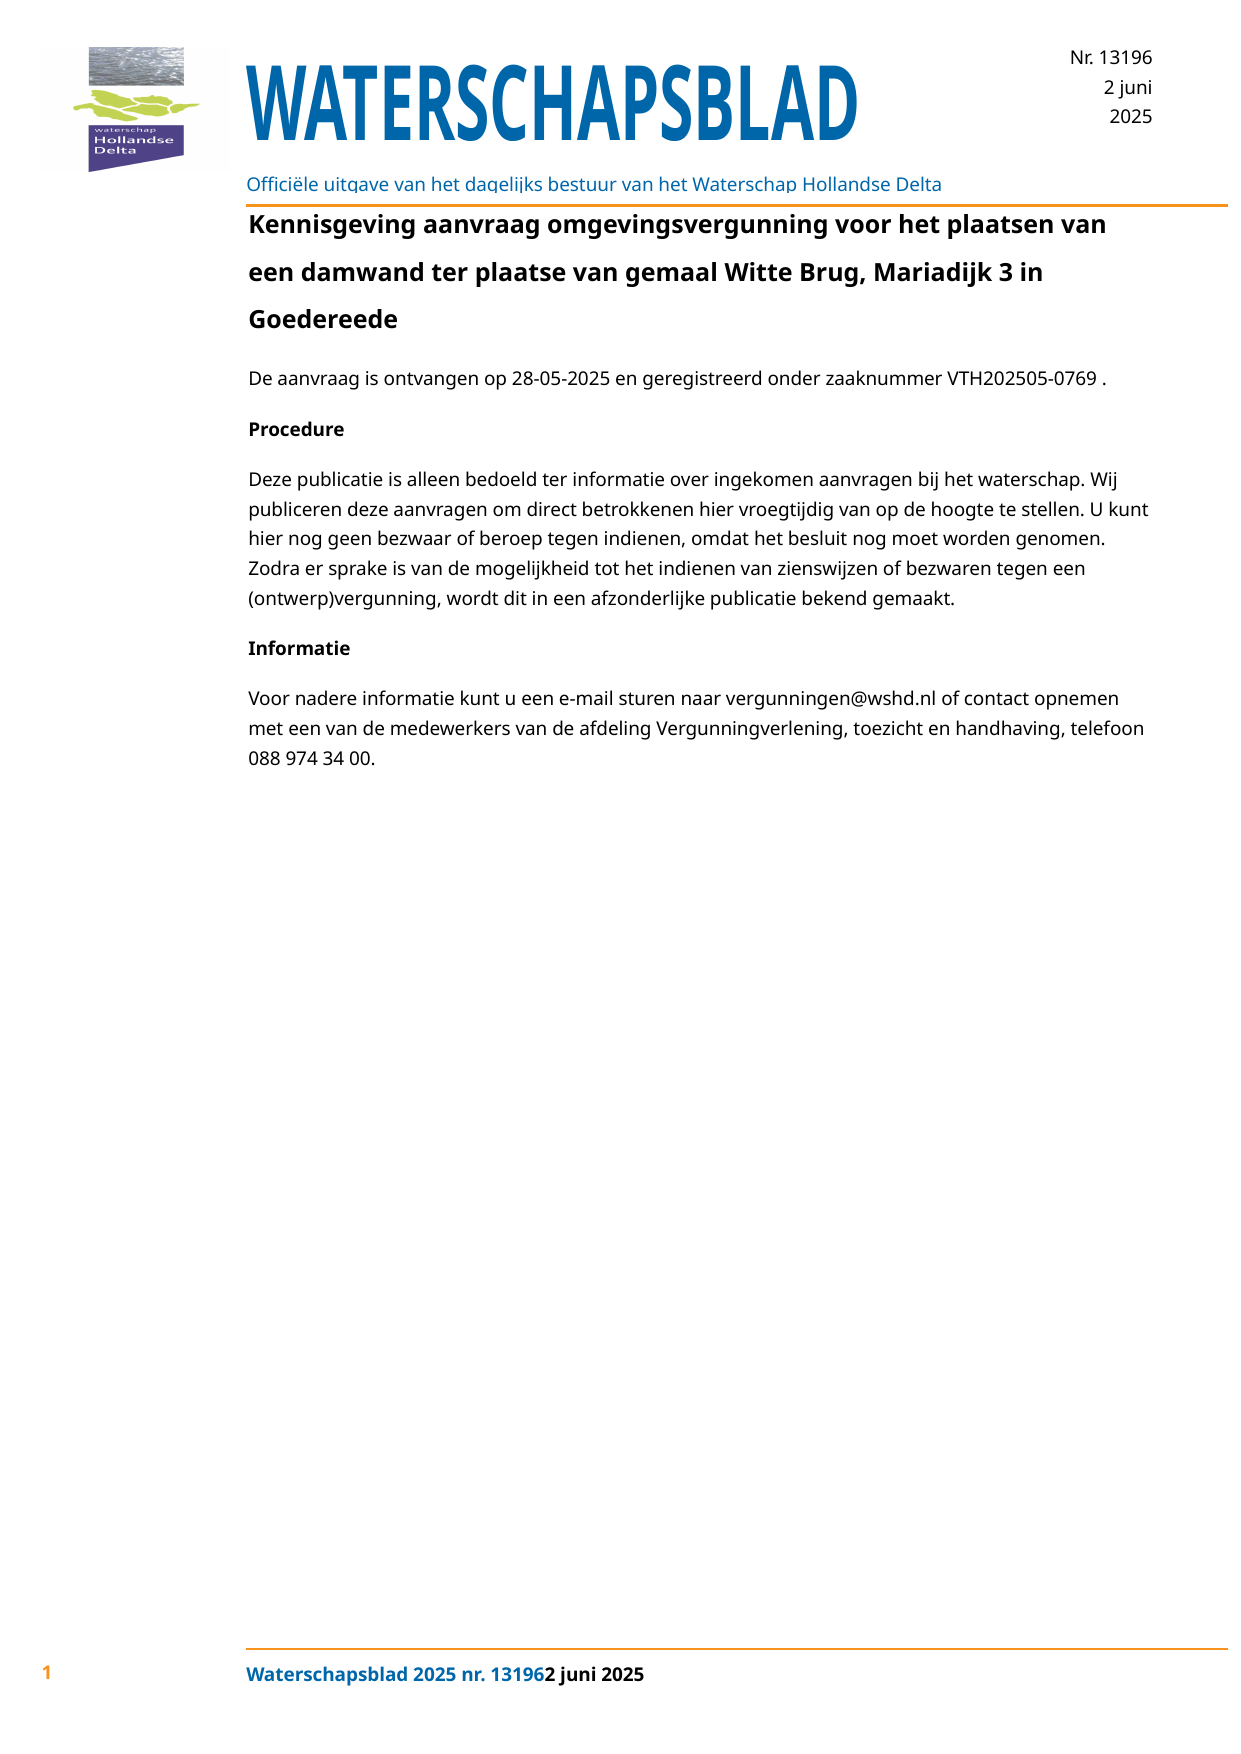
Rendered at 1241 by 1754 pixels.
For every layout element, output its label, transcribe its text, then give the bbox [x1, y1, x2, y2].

picture [41, 47, 231, 172]
text Kennisgeving aanvraag omgevingsvergunning voor het plaatsen van een damwand ter plaatse van gemaal Witte Brug, Mariadijk 3 in Goedereede [248, 207, 1152, 336]
text Voor nadere informatie kunt u een e-mail sturen naar vergunningen@wshd.nl of contact opnemen met een van de medewerkers van de afdeling Vergunningverlening, toezicht en handhaving, telefoon 088 974 34 00. [248, 686, 1152, 770]
text Procedure [248, 416, 1152, 442]
text De aanvraag is ontvangen op 28-05-2025 en geregistreerd onder zaaknummer VTH202505-0769 . [248, 366, 1152, 391]
text Informatie [248, 635, 1152, 661]
text Deze publicatie is alleen bedoeld ter informatie over ingekomen aanvragen bij het waterschap. Wij publiceren deze aanvragen om direct betrokkenen hier vroegtijdig van op de hoogte te stellen. U kunt hier nog geen bezwaar of beroep tegen indienen, omdat het besluit nog moet worden genomen. Zodra er sprake is van de mogelijkheid tot het indienen van zienswijzen of bezwaren tegen een (ontwerp)vergunning, wordt dit in een afzonderlijke publicatie bekend gemaakt. [248, 466, 1152, 610]
